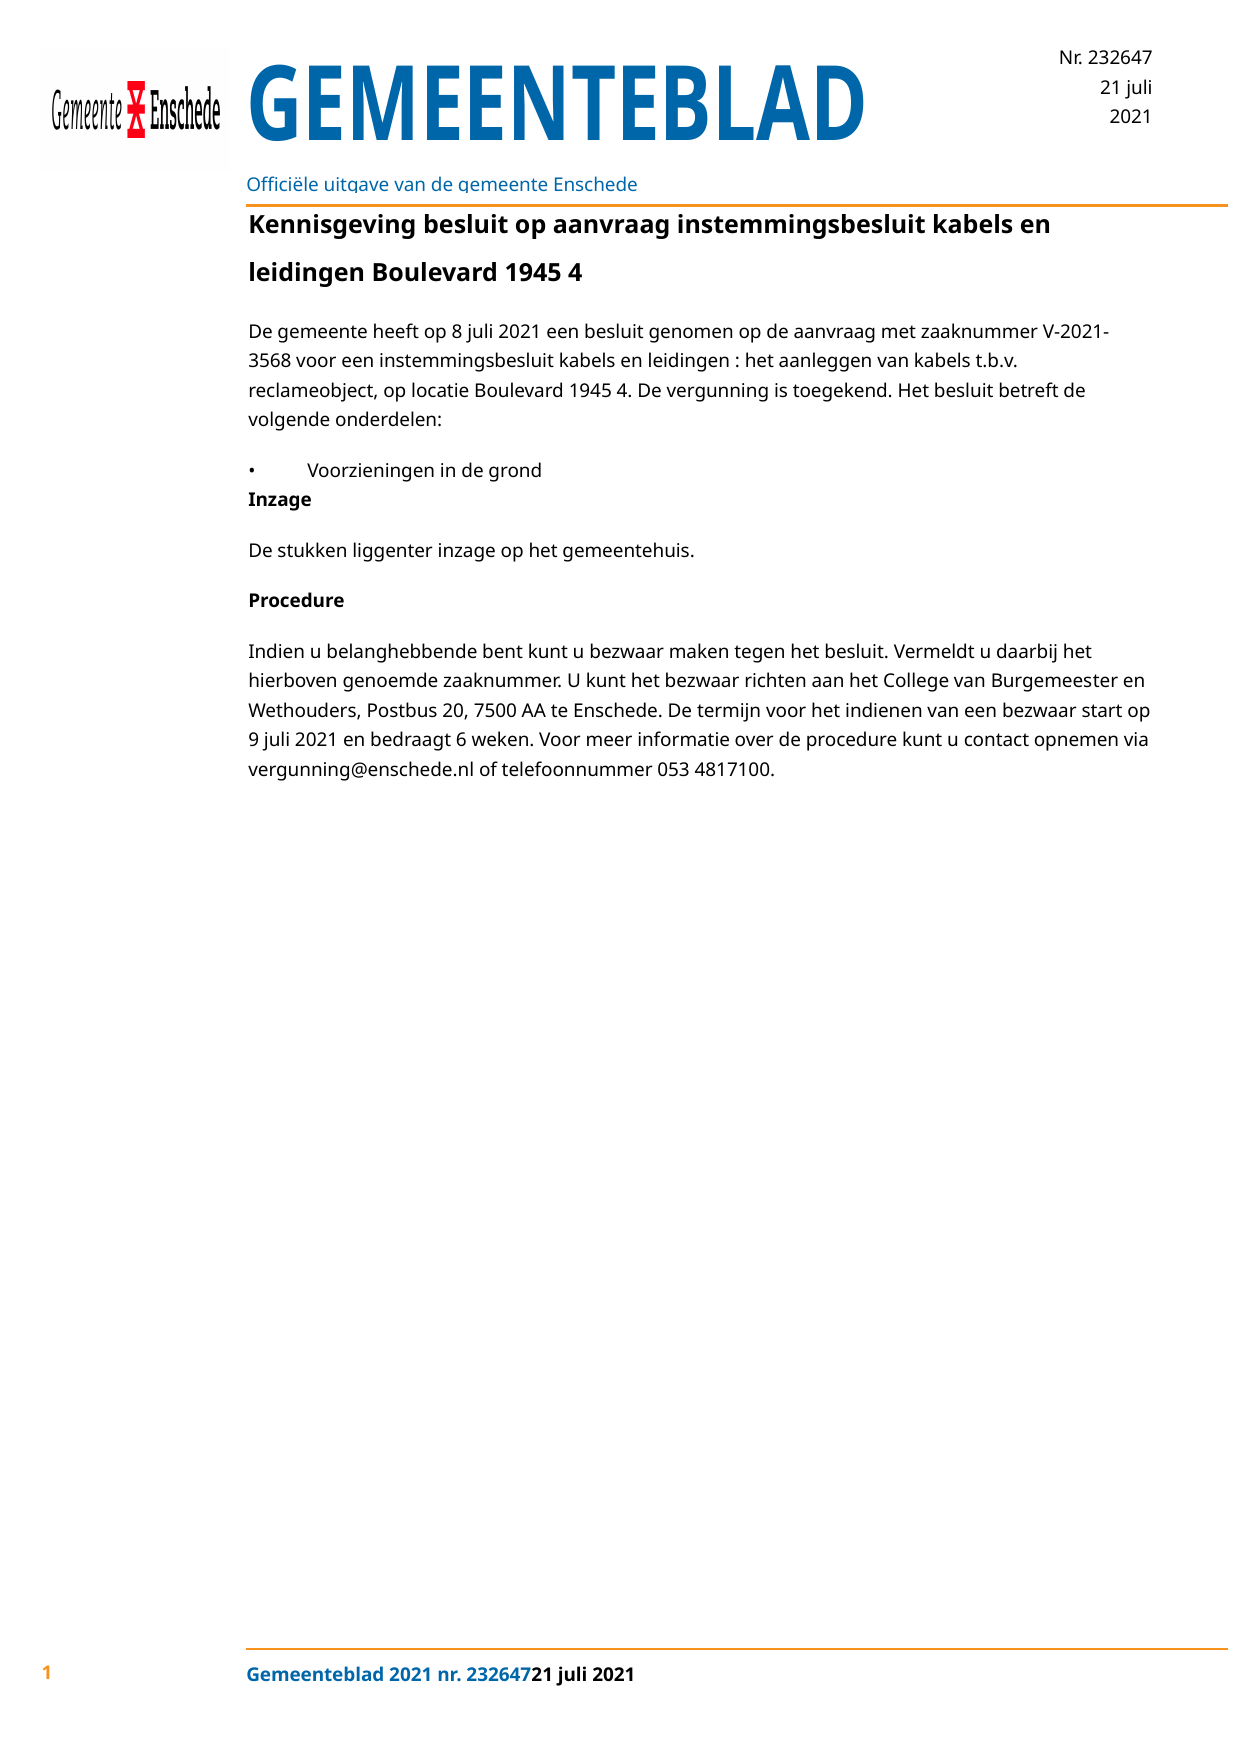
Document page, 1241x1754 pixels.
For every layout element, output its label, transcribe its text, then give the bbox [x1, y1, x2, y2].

list Voorzieningen in de grond [248, 457, 1152, 483]
text De stukken liggenter inzage op het gemeentehuis. [248, 537, 1152, 563]
text Procedure [248, 587, 1152, 613]
text Kennisgeving besluit op aanvraag instemmingsbesluit kabels en leidingen Boulevard 1945 4 [248, 207, 1152, 288]
text Inzage [248, 487, 1152, 512]
text Indien u belanghebbende bent kunt u bezwaar maken tegen het besluit. Vermeldt u daarbij het hierboven genoemde zaaknummer. U kunt het bezwaar richten aan het College van Burgemees­ter en Wethouders, Postbus 20, 7500 AA te Enschede. De termijn voor het indienen van een bezwaar start op 9 juli 2021 en bedraagt 6 weken. Voor meer informatie over de procedure kunt u contact opnemen via vergunning@enschede.nl of telefoonnummer 053 4817100. [248, 638, 1152, 782]
text De gemeente heeft op 8 juli 2021 een besluit genomen op de aanvraag met zaaknummer V-2021-3568 voor een instemmingsbesluit kabels en leidingen : het aanleggen van kabels t.b.v. reclameobject, op locatie Boulevard 1945 4. De vergunning is toegekend. Het besluit betreft de volgende onderdelen: [248, 318, 1152, 432]
picture [41, 47, 231, 172]
